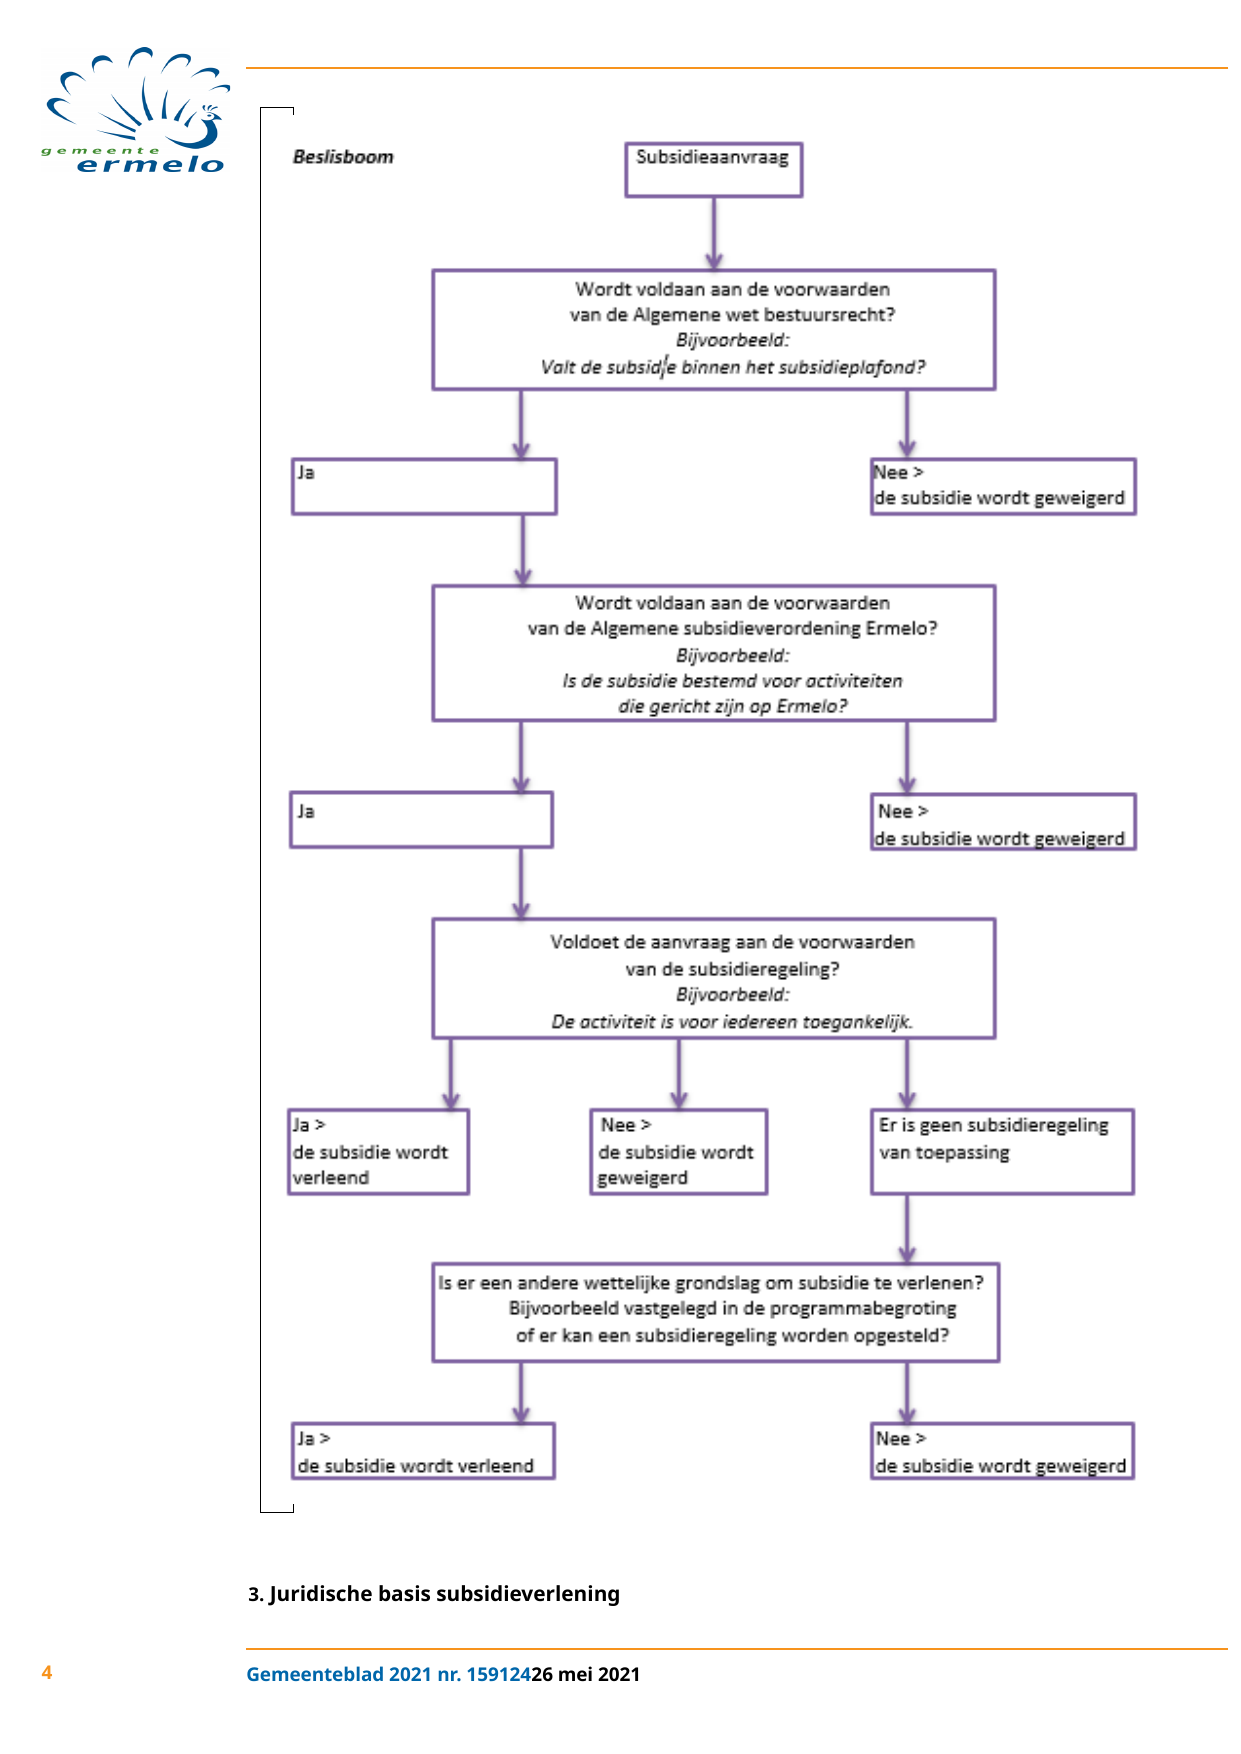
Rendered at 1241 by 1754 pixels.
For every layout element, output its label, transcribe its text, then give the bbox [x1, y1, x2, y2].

picture [41, 47, 231, 172]
picture [268, 115, 1163, 1504]
text 3. Juridische basis subsidieverlening [248, 1579, 1152, 1608]
